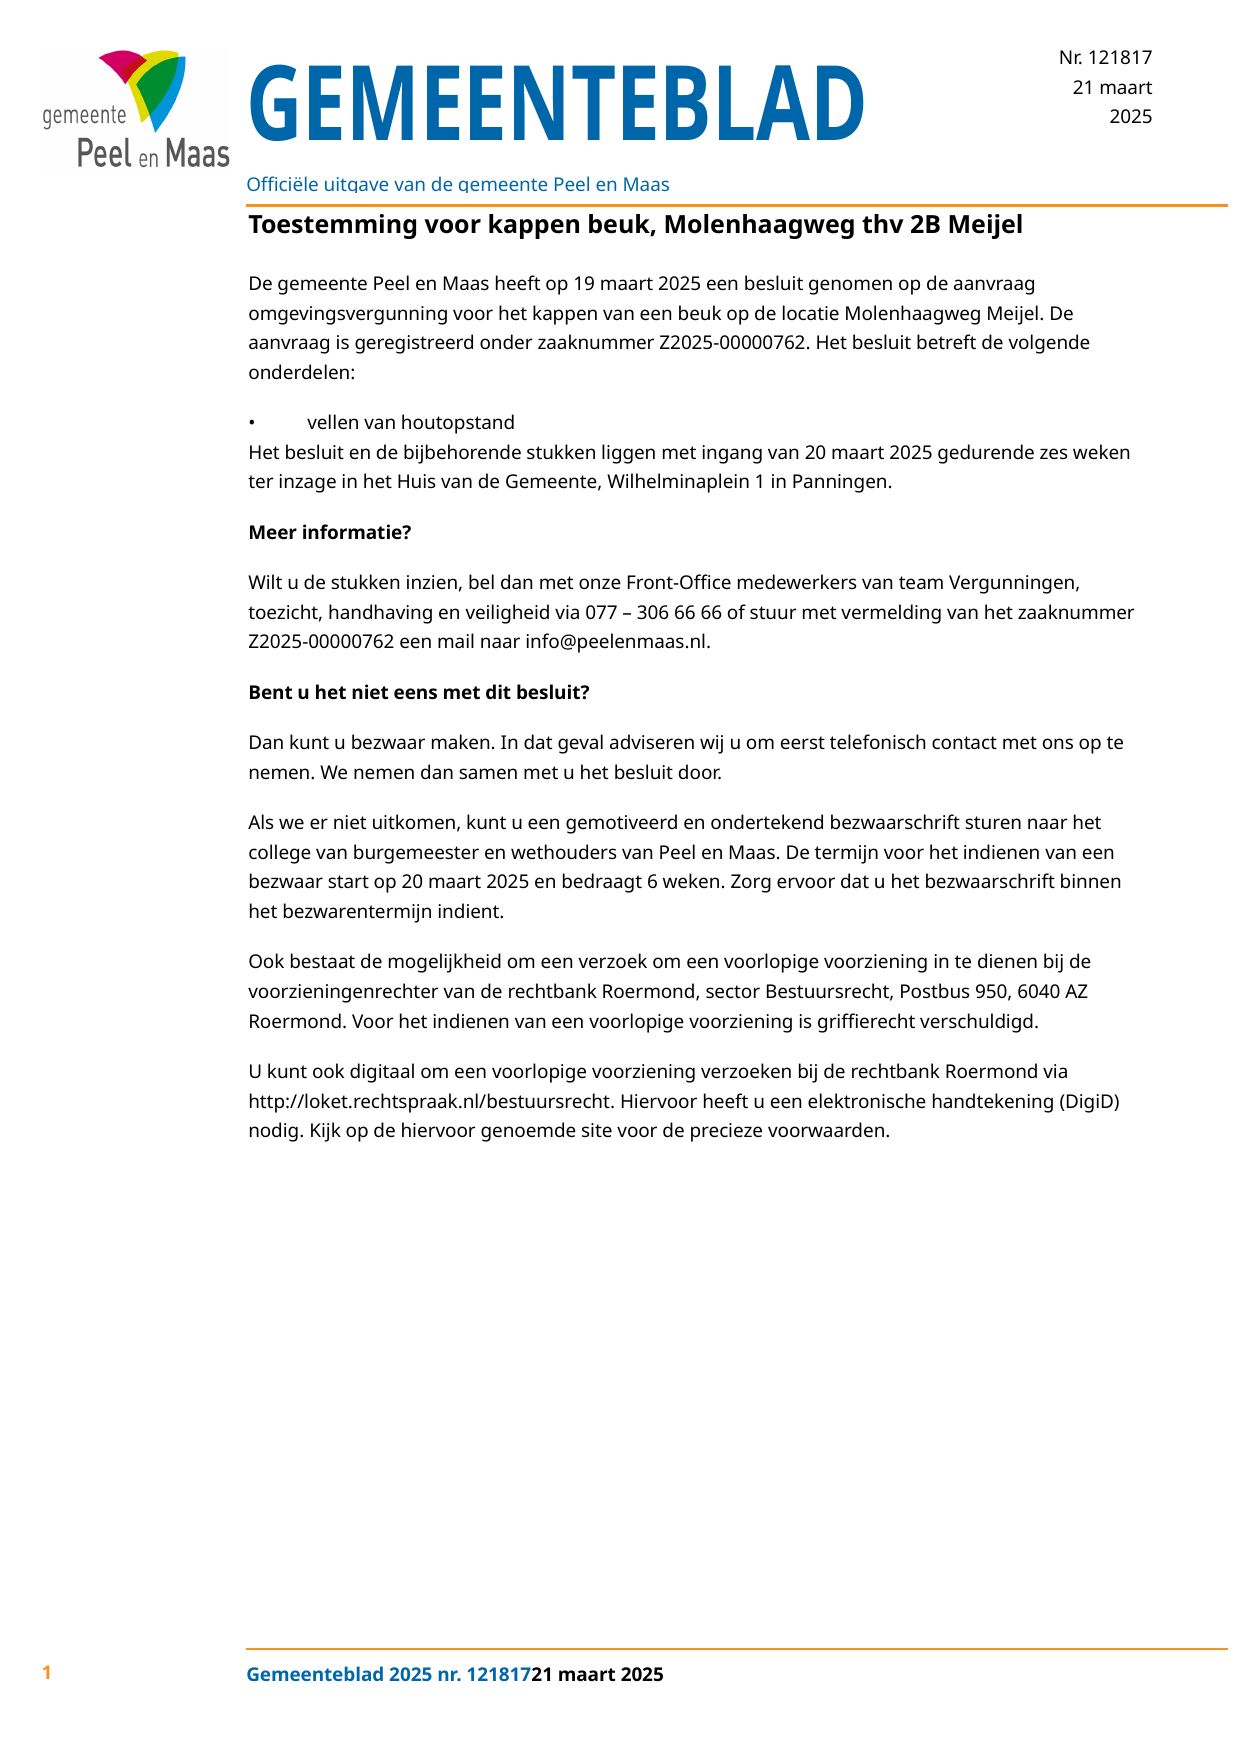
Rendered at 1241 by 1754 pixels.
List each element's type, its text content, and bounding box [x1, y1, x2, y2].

text De gemeente Peel en Maas heeft op 19 maart 2025 een besluit genomen op de aanvraag omgevingsvergunning voor het kappen van een beuk op de locatie Molenhaagweg Meijel. De aanvraag is geregistreerd onder zaaknummer Z2025-00000762. Het besluit betreft de volgende onderdelen: [248, 270, 1152, 385]
text Bent u het niet eens met dit besluit? [248, 679, 1152, 705]
text Als we er niet uitkomen, kunt u een gemotiveerd en ondertekend bezwaarschrift sturen naar het college van burgemeester en wethouders van Peel en Maas. De termijn voor het indienen van een bezwaar start op 20 maart 2025 en bedraagt 6 weken. Zorg ervoor dat u het bezwaarschrift binnen het bezwarentermijn indient. [248, 809, 1152, 924]
text Ook bestaat de mogelijkheid om een verzoek om een voorlopige voorziening in te dienen bij de voorzieningenrechter van de rechtbank Roermond, sector Bestuursrecht, Postbus 950, 6040 AZ Roermond. Voor het indienen van een voorlopige voorziening is griffierecht verschuldigd. [248, 949, 1152, 1033]
list vellen van houtopstand [248, 409, 1152, 435]
text Toestemming voor kappen beuk, Molenhaagweg thv 2B Meijel [248, 207, 1152, 241]
text Dan kunt u bezwaar maken. In dat geval adviseren wij u om eerst telefonisch contact met ons op te nemen. We nemen dan samen met u het besluit door. [248, 729, 1152, 785]
text Wilt u de stukken inzien, bel dan met onze Front-Office medewerkers van team Vergunningen, toezicht, handhaving en veiligheid via 077 – 306 66 66 of stuur met vermelding van het zaaknummer Z2025-00000762 een mail naar info@peelenmaas.nl. [248, 569, 1152, 654]
text Meer informatie? [248, 519, 1152, 545]
text U kunt ook digitaal om een voorlopige voorziening verzoeken bij de rechtbank Roermond via http://loket.rechtspraak.nl/bestuursrecht. Hiervoor heeft u een elektronische handtekening (DigiD) nodig. Kijk op de hiervoor genoemde site voor de precieze voorwaarden. [248, 1058, 1152, 1143]
picture [41, 47, 231, 172]
text Het besluit en de bijbehorende stukken liggen met ingang van 20 maart 2025 gedurende zes weken ter inzage in het Huis van de Gemeente, Wilhelminaplein 1 in Panningen. [248, 439, 1152, 494]
